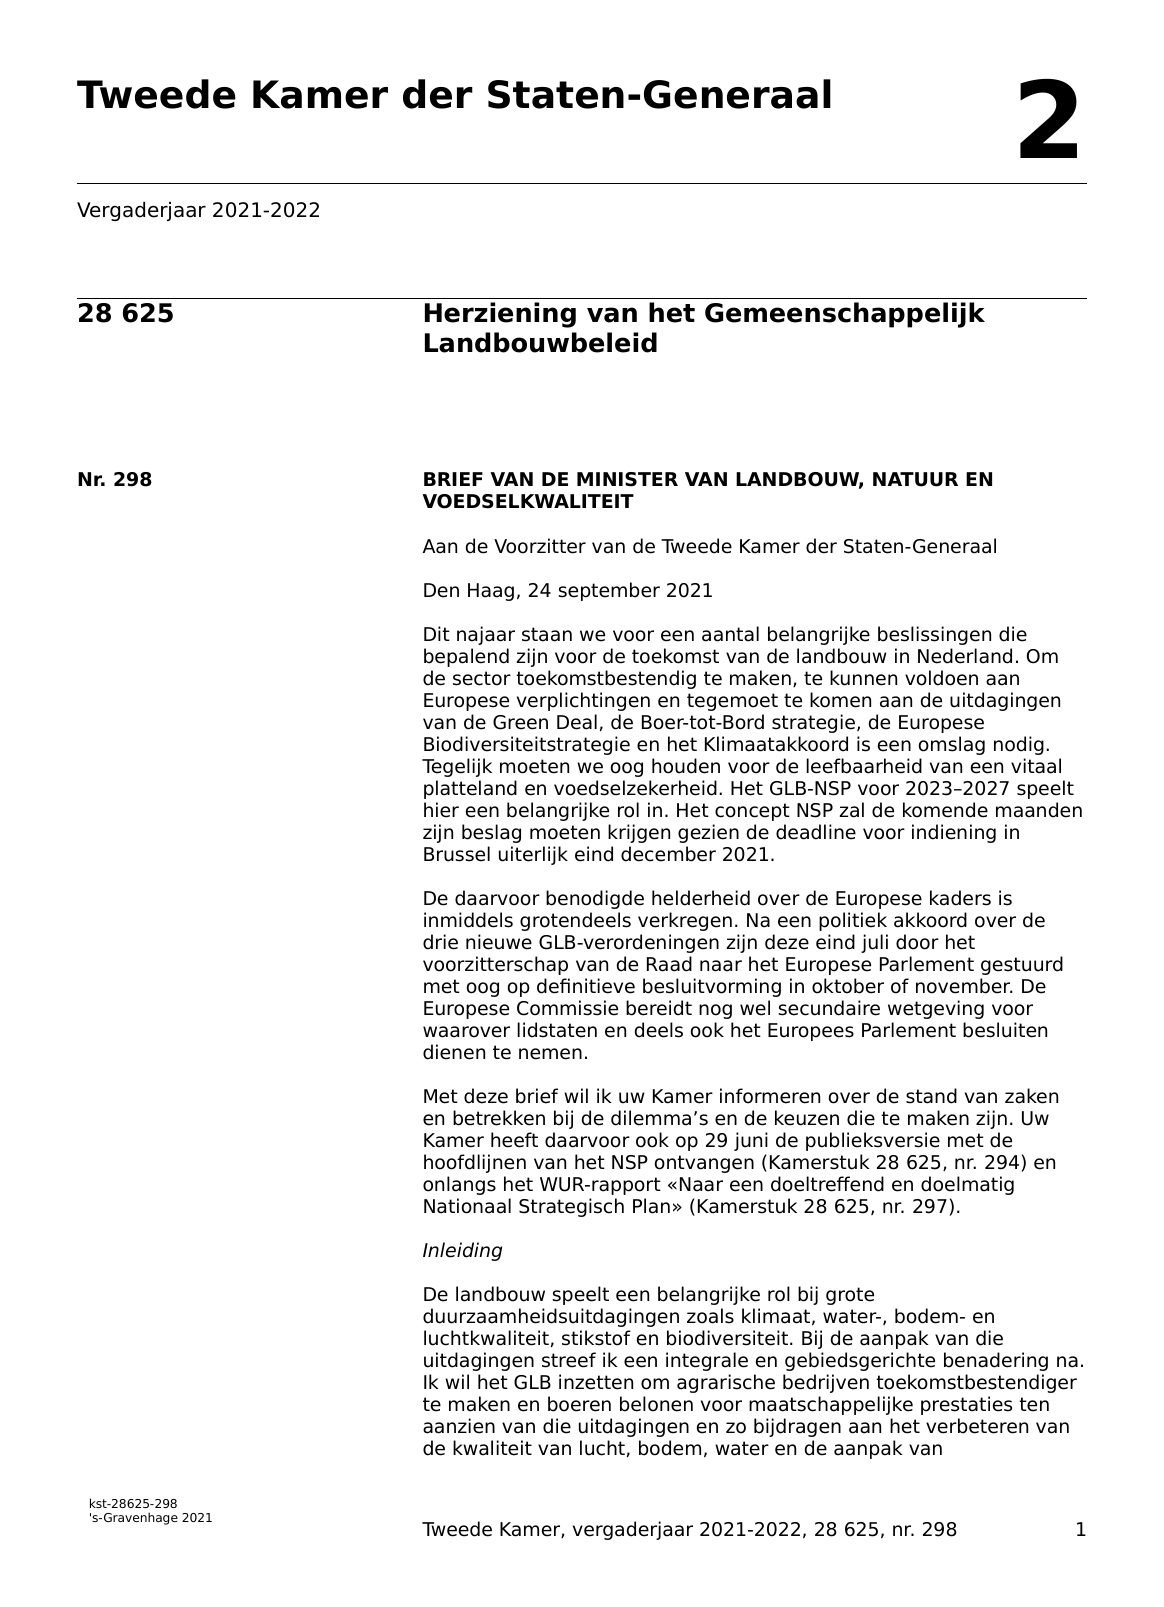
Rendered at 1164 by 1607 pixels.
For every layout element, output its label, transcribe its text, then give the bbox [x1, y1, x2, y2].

subtitle Nr. 298 BRIEF VAN DE MINISTER VAN LANDBOUW, NATUUR EN VOEDSELKWALITEIT [77, 469, 1087, 513]
text 's-Gravenhage 2021 [88, 1511, 323, 1525]
subtitle 28 625 Herziening van het Gemeenschappelijk Landbouwbeleid [77, 299, 1087, 358]
text Dit najaar staan we voor een aantal belangrijke beslissingen die bepalend zijn voor de toekomst van de landbouw in Nederland. Om de sector toekomstbestendig te maken, te kunnen voldoen aan Europese verplichtingen en tegemoet te komen aan de uitdagingen van de Green Deal, de Boer-tot-Bord strategie, de Europese Biodiversiteitstrategie en het Klimaatakkoord is een omslag nodig. Tegelijk moeten we oog houden voor de leefbaarheid van een vitaal platteland en voedselzekerheid. Het GLB-NSP voor 2023–2027 speelt hier een belangrijke rol in. Het concept NSP zal de komende maanden zijn beslag moeten krijgen gezien de deadline voor indiening in Brussel uiterlijk eind december 2021. [422, 624, 1087, 866]
text De landbouw speelt een belangrijke rol bij grote duurzaamheidsuitdagingen zoals klimaat, water-, bodem- en luchtkwaliteit, stikstof en biodiversiteit. Bij de aanpak van die uitdagingen streef ik een integrale en gebiedsgerichte benadering na. Ik wil het GLB inzetten om agrarische bedrijven toekomstbestendiger te maken en boeren belonen voor maatschappelijke prestaties ten aanzien van die uitdagingen en zo bijdragen aan het verbeteren van de kwaliteit van lucht, bodem, water en de aanpak van [422, 1284, 1087, 1460]
text Den Haag, 24 september 2021 [422, 580, 1087, 602]
text kst-28625-298 [88, 1497, 323, 1511]
text De daarvoor benodigde helderheid over de Europese kaders is inmiddels grotendeels verkregen. Na een politiek akkoord over de drie nieuwe GLB-verordeningen zijn deze eind juli door het voorzitterschap van de Raad naar het Europese Parlement gestuurd met oog op definitieve besluitvorming in oktober of november. De Europese Commissie bereidt nog wel secundaire wetgeving voor waarover lidstaten en deels ook het Europees Parlement besluiten dienen te nemen. [422, 888, 1087, 1064]
table_header 2 [886, 59, 1087, 183]
subtitle Inleiding [422, 1240, 1087, 1262]
table_cell Vergaderjaar 2021-2022 [77, 184, 1087, 298]
table_header Tweede Kamer der Staten-Generaal [77, 59, 886, 183]
text Aan de Voorzitter van de Tweede Kamer der Staten-Generaal [422, 536, 1087, 557]
text Met deze brief wil ik uw Kamer informeren over de stand van zaken en betrekken bij de dilemma’s en de keuzen die te maken zijn. Uw Kamer heeft daarvoor ook op 29 juni de publieksversie met de hoofdlijnen van het NSP ontvangen (Kamerstuk 28 625, nr. 294) en onlangs het WUR-rapport «Naar een doeltreffend en doelmatig Nationaal Strategisch Plan» (Kamerstuk 28 625, nr. 297). [422, 1086, 1087, 1218]
